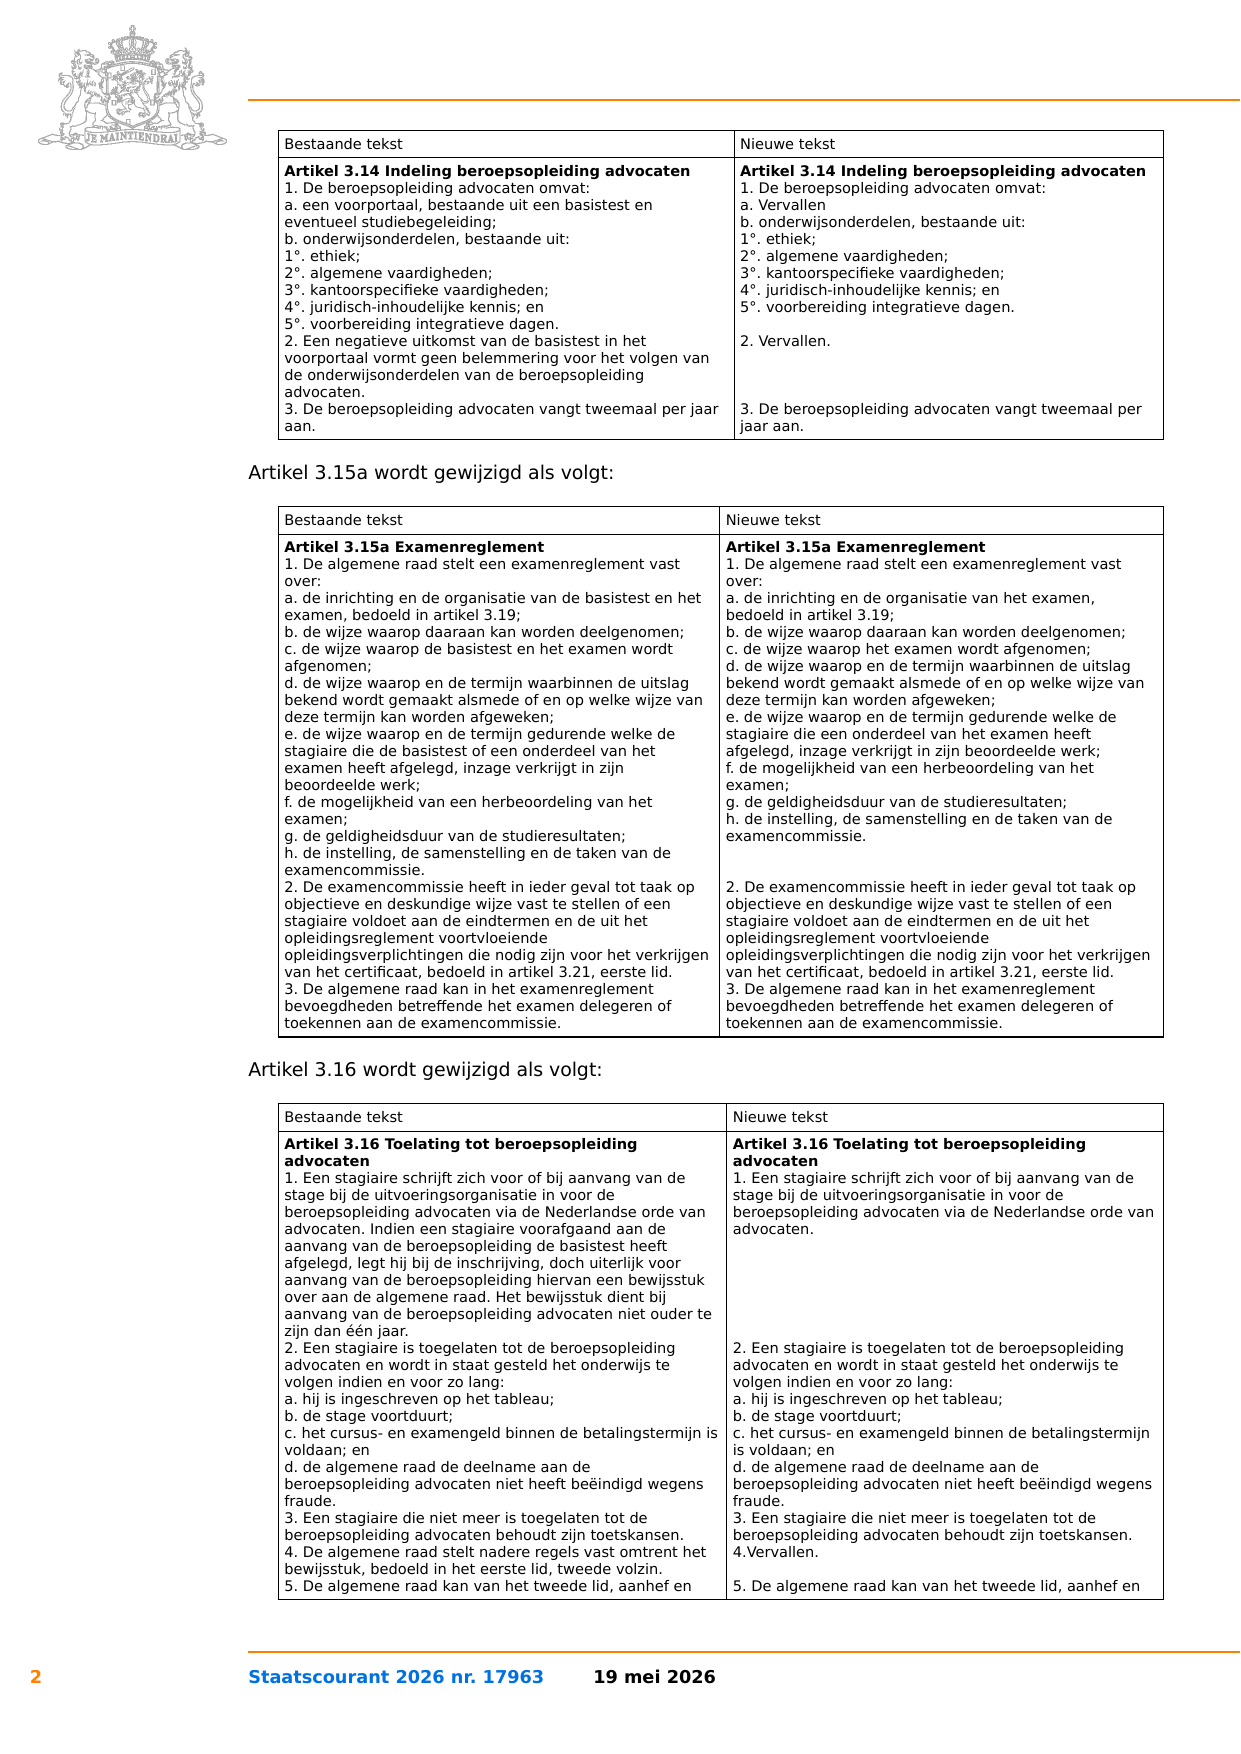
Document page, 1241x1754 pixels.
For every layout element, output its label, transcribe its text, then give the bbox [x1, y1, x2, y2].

table_cell Artikel 3.16 Toelating tot beroepsopleiding advocaten 1. Een stagiaire schrijft zich voor of bij aanvang van de stage bij de uitvoeringsorganisatie in voor de beroepsopleiding advocaten via de Nederlandse orde van advocaten. [727, 1132, 1163, 1340]
table_cell 4. De algemene raad stelt nadere regels vast omtrent het bewijsstuk, bedoeld in het eerste lid, tweede volzin. [279, 1544, 726, 1578]
table_cell 2. De examencommissie heeft in ieder geval tot taak op objectieve en deskundige wijze vast te stellen of een stagiaire voldoet aan de eindtermen en de uit het opleidingsreglement voortvloeiende opleidingsverplichtingen die nodig zijn voor het verkrijgen van het certificaat, bedoeld in artikel 3.21, eerste lid. [279, 879, 719, 981]
table_cell 3. De algemene raad kan in het examenreglement bevoegdheden betreffende het examen delegeren of toekennen aan de examencommissie. [720, 981, 1163, 1036]
text Artikel 3.15a wordt gewijzigd als volgt: [248, 462, 1163, 484]
table_cell Artikel 3.16 Toelating tot beroepsopleiding advocaten 1. Een stagiaire schrijft zich voor of bij aanvang van de stage bij de uitvoeringsorganisatie in voor de beroepsopleiding advocaten via de Nederlandse orde van advocaten. Indien een stagiaire voorafgaand aan de aanvang van de beroepsopleiding de basistest heeft afgelegd, legt hij bij de inschrijving, doch uiterlijk voor aanvang van de beroepsopleiding hiervan een bewijsstuk over aan de algemene raad. Het bewijsstuk dient bij aanvang van de beroepsopleiding advocaten niet ouder te zijn dan één jaar. [279, 1132, 726, 1340]
table_header Bestaande tekst [279, 1104, 726, 1131]
table_cell 4.Vervallen. [727, 1544, 1163, 1578]
text Artikel 3.16 wordt gewijzigd als volgt: [248, 1059, 1163, 1081]
table_cell 3. De beroepsopleiding advocaten vangt tweemaal per jaar aan. [735, 401, 1163, 439]
table_cell 2. Een negatieve uitkomst van de basistest in het voorportaal vormt geen belemmering voor het volgen van de onderwijsonderdelen van de beroepsopleiding advocaten. [279, 333, 734, 401]
table_cell Artikel 3.15a Examenreglement 1. De algemene raad stelt een examenreglement vast over: a. de inrichting en de organisatie van de basistest en het examen, bedoeld in artikel 3.19; b. de wijze waarop daaraan kan worden deelgenomen; c. de wijze waarop de basistest en het examen wordt afgenomen; d. de wijze waarop en de termijn waarbinnen de uitslag bekend wordt gemaakt alsmede of en op welke wijze van deze termijn kan worden afgeweken; e. de wijze waarop en de termijn gedurende welke de stagiaire die de basistest of een onderdeel van het examen heeft afgelegd, inzage verkrijgt in zijn beoordeelde werk; f. de mogelijkheid van een herbeoordeling van het examen; g. de geldigheidsduur van de studieresultaten; h. de instelling, de samenstelling en de taken van de examencommissie. [279, 535, 719, 879]
table_header Nieuwe tekst [727, 1104, 1163, 1131]
table_header Bestaande tekst [279, 507, 719, 533]
table_cell 5. De algemene raad kan van het tweede lid, aanhef en [279, 1578, 726, 1599]
table_header Bestaande tekst [279, 131, 734, 157]
picture [38, 25, 227, 150]
table_header Nieuwe tekst [735, 131, 1163, 157]
table_cell 5. De algemene raad kan van het tweede lid, aanhef en [727, 1578, 1163, 1599]
table_cell Artikel 3.15a Examenreglement 1. De algemene raad stelt een examenreglement vast over: a. de inrichting en de organisatie van het examen, bedoeld in artikel 3.19; b. de wijze waarop daaraan kan worden deelgenomen; c. de wijze waarop het examen wordt afgenomen; d. de wijze waarop en de termijn waarbinnen de uitslag bekend wordt gemaakt alsmede of en op welke wijze van deze termijn kan worden afgeweken; e. de wijze waarop en de termijn gedurende welke de stagiaire die een onderdeel van het examen heeft afgelegd, inzage verkrijgt in zijn beoordeelde werk; f. de mogelijkheid van een herbeoordeling van het examen; g. de geldigheidsduur van de studieresultaten; h. de instelling, de samenstelling en de taken van de examencommissie. [720, 535, 1163, 879]
table_cell 3. Een stagiaire die niet meer is toegelaten tot de beroepsopleiding advocaten behoudt zijn toetskansen. [727, 1510, 1163, 1544]
table_cell 3. De algemene raad kan in het examenreglement bevoegdheden betreffende het examen delegeren of toekennen aan de examencommissie. [279, 981, 719, 1036]
table_cell 2. De examencommissie heeft in ieder geval tot taak op objectieve en deskundige wijze vast te stellen of een stagiaire voldoet aan de eindtermen en de uit het opleidingsreglement voortvloeiende opleidingsverplichtingen die nodig zijn voor het verkrijgen van het certificaat, bedoeld in artikel 3.21, eerste lid. [720, 879, 1163, 981]
table_cell Artikel 3.14 Indeling beroepsopleiding advocaten 1. De beroepsopleiding advocaten omvat: a. Vervallen b. onderwijsonderdelen, bestaande uit: 1°. ethiek; 2°. algemene vaardigheden; 3°. kantoorspecifieke vaardigheden; 4°. juridisch-inhoudelijke kennis; en 5°. voorbereiding integratieve dagen. [735, 158, 1163, 333]
table_cell Artikel 3.14 Indeling beroepsopleiding advocaten 1. De beroepsopleiding advocaten omvat: a. een voorportaal, bestaande uit een basistest en eventueel studiebegeleiding; b. onderwijsonderdelen, bestaande uit: 1°. ethiek; 2°. algemene vaardigheden; 3°. kantoorspecifieke vaardigheden; 4°. juridisch-inhoudelijke kennis; en 5°. voorbereiding integratieve dagen. [279, 158, 734, 333]
table_cell 2. Een stagiaire is toegelaten tot de beroepsopleiding advocaten en wordt in staat gesteld het onderwijs te volgen indien en voor zo lang: a. hij is ingeschreven op het tableau; b. de stage voortduurt; c. het cursus- en examengeld binnen de betalingstermijn is voldaan; en d. de algemene raad de deelname aan de beroepsopleiding advocaten niet heeft beëindigd wegens fraude. [279, 1340, 726, 1510]
table_header Nieuwe tekst [720, 507, 1163, 533]
table_cell 2. Een stagiaire is toegelaten tot de beroepsopleiding advocaten en wordt in staat gesteld het onderwijs te volgen indien en voor zo lang: a. hij is ingeschreven op het tableau; b. de stage voortduurt; c. het cursus- en examengeld binnen de betalingstermijn is voldaan; en d. de algemene raad de deelname aan de beroepsopleiding advocaten niet heeft beëindigd wegens fraude. [727, 1340, 1163, 1510]
table_cell 2. Vervallen. [735, 333, 1163, 401]
table_cell 3. De beroepsopleiding advocaten vangt tweemaal per jaar aan. [279, 401, 734, 439]
table_cell 3. Een stagiaire die niet meer is toegelaten tot de beroepsopleiding advocaten behoudt zijn toetskansen. [279, 1510, 726, 1544]
